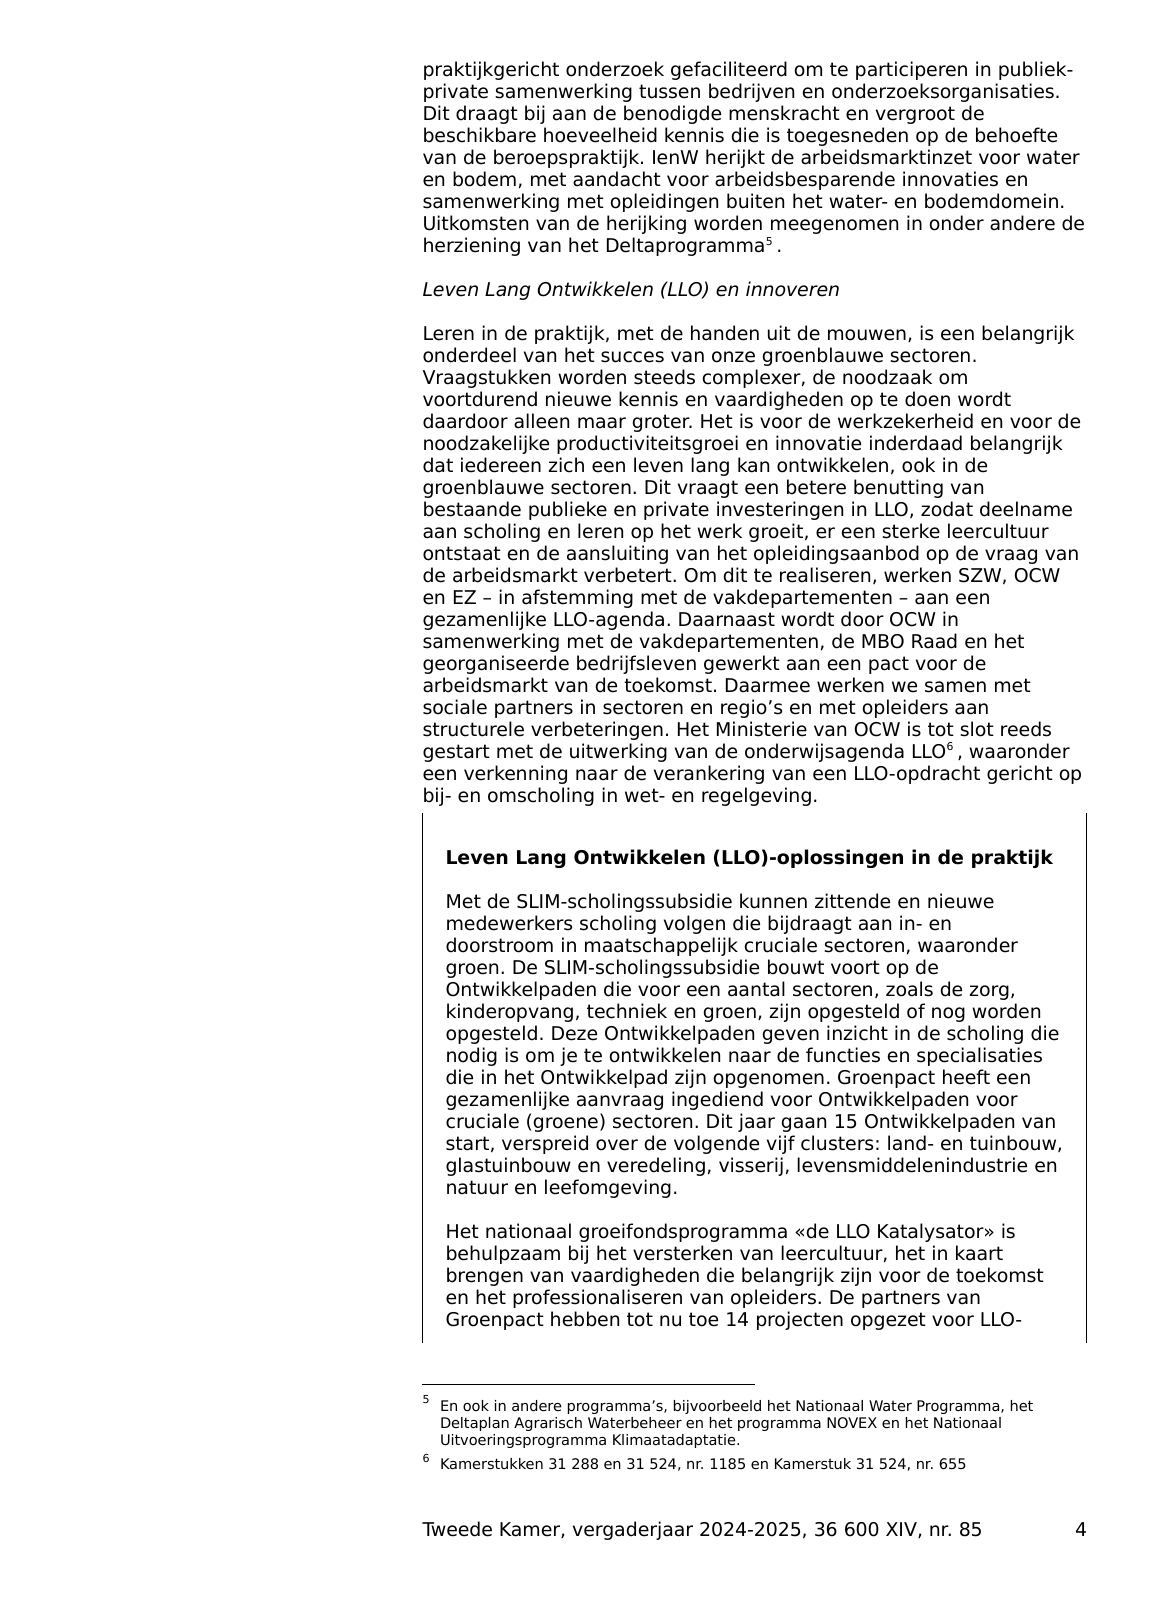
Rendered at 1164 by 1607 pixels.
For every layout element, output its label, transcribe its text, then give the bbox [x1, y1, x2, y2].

subtitle Leven Lang Ontwikkelen (LLO) en innoveren [422, 279, 1087, 301]
text Leren in de praktijk, met de handen uit de mouwen, is een belangrijk onderdeel van het succes van onze groenblauwe sectoren. Vraagstukken worden steeds complexer, de noodzaak om voortdurend nieuwe kennis en vaardigheden op te doen wordt daardoor alleen maar groter. Het is voor de werkzekerheid en voor de noodzakelijke productiviteitsgroei en innovatie inderdaad belangrijk dat iedereen zich een leven lang kan ontwikkelen, ook in de groenblauwe sectoren. Dit vraagt een betere benutting van bestaande publieke en private investeringen in LLO, zodat deelname aan scholing en leren op het werk groeit, er een sterke leercultuur ontstaat en de aansluiting van het opleidingsaanbod op de vraag van de arbeidsmarkt verbetert. Om dit te realiseren, werken SZW, OCW en EZ – in afstemming met de vakdepartementen – aan een gezamenlijke LLO-agenda. Daarnaast wordt door OCW in samenwerking met de vakdepartementen, de MBO Raad en het georganiseerde bedrijfsleven gewerkt aan een pact voor de arbeidsmarkt van de toekomst. Daarmee werken we samen met sociale partners in sectoren en regio’s en met opleiders aan structurele verbeteringen. Het Ministerie van OCW is tot slot reeds gestart met de uitwerking van de onderwijsagenda LLO, waaronder een verkenning naar de verankering van een LLO-opdracht gericht op bij- en omscholing in wet- en regelgeving. [422, 323, 1087, 807]
text En ook in andere programma’s, bijvoorbeeld het Nationaal Water Programma, het Deltaplan Agrarisch Waterbeheer en het programma NOVEX en het Nationaal Uitvoeringsprogramma Klimaatadaptatie. [422, 1393, 1087, 1449]
table_header Leven Lang Ontwikkelen (LLO)-oplossingen in de praktijk Met de SLIM-scholingssubsidie kunnen zittende en nieuwe medewerkers scholing volgen die bijdraagt aan in- en doorstroom in maatschappelijk cruciale sectoren, waaronder groen. De SLIM-scholingssubsidie bouwt voort op de Ontwikkelpaden die voor een aantal sectoren, zoals de zorg, kinderopvang, techniek en groen, zijn opgesteld of nog worden opgesteld. Deze Ontwikkelpaden geven inzicht in de scholing die nodig is om je te ontwikkelen naar de functies en specialisaties die in het Ontwikkelpad zijn opgenomen. Groenpact heeft een gezamenlijke aanvraag ingediend voor Ontwikkelpaden voor cruciale (groene) sectoren. Dit jaar gaan 15 Ontwikkelpaden van start, verspreid over de volgende vijf clusters: land- en tuinbouw, glastuinbouw en veredeling, visserij, levensmiddelenindustrie en natuur en leefomgeving. Het nationaal groeifondsprogramma «de LLO Katalysator» is behulpzaam bij het versterken van leercultuur, het in kaart brengen van vaardigheden die belangrijk zijn voor de toekomst en het professionaliseren van opleiders. De partners van Groenpact hebben tot nu toe 14 projecten opgezet voor LLO- [423, 813, 1086, 1342]
text Kamerstukken 31 288 en 31 524, nr. 1185 en Kamerstuk 31 524, nr. 655 [422, 1452, 1087, 1474]
text praktijkgericht onderzoek gefaciliteerd om te participeren in publiek-private samenwerking tussen bedrijven en onderzoeksorganisaties. Dit draagt bij aan de benodigde menskracht en vergroot de beschikbare hoeveelheid kennis die is toegesneden op de behoefte van de beroepspraktijk. IenW herijkt de arbeidsmarktinzet voor water en bodem, met aandacht voor arbeidsbesparende innovaties en samenwerking met opleidingen buiten het water- en bodemdomein. Uitkomsten van de herijking worden meegenomen in onder andere de herziening van het Deltaprogramma. [422, 59, 1087, 257]
